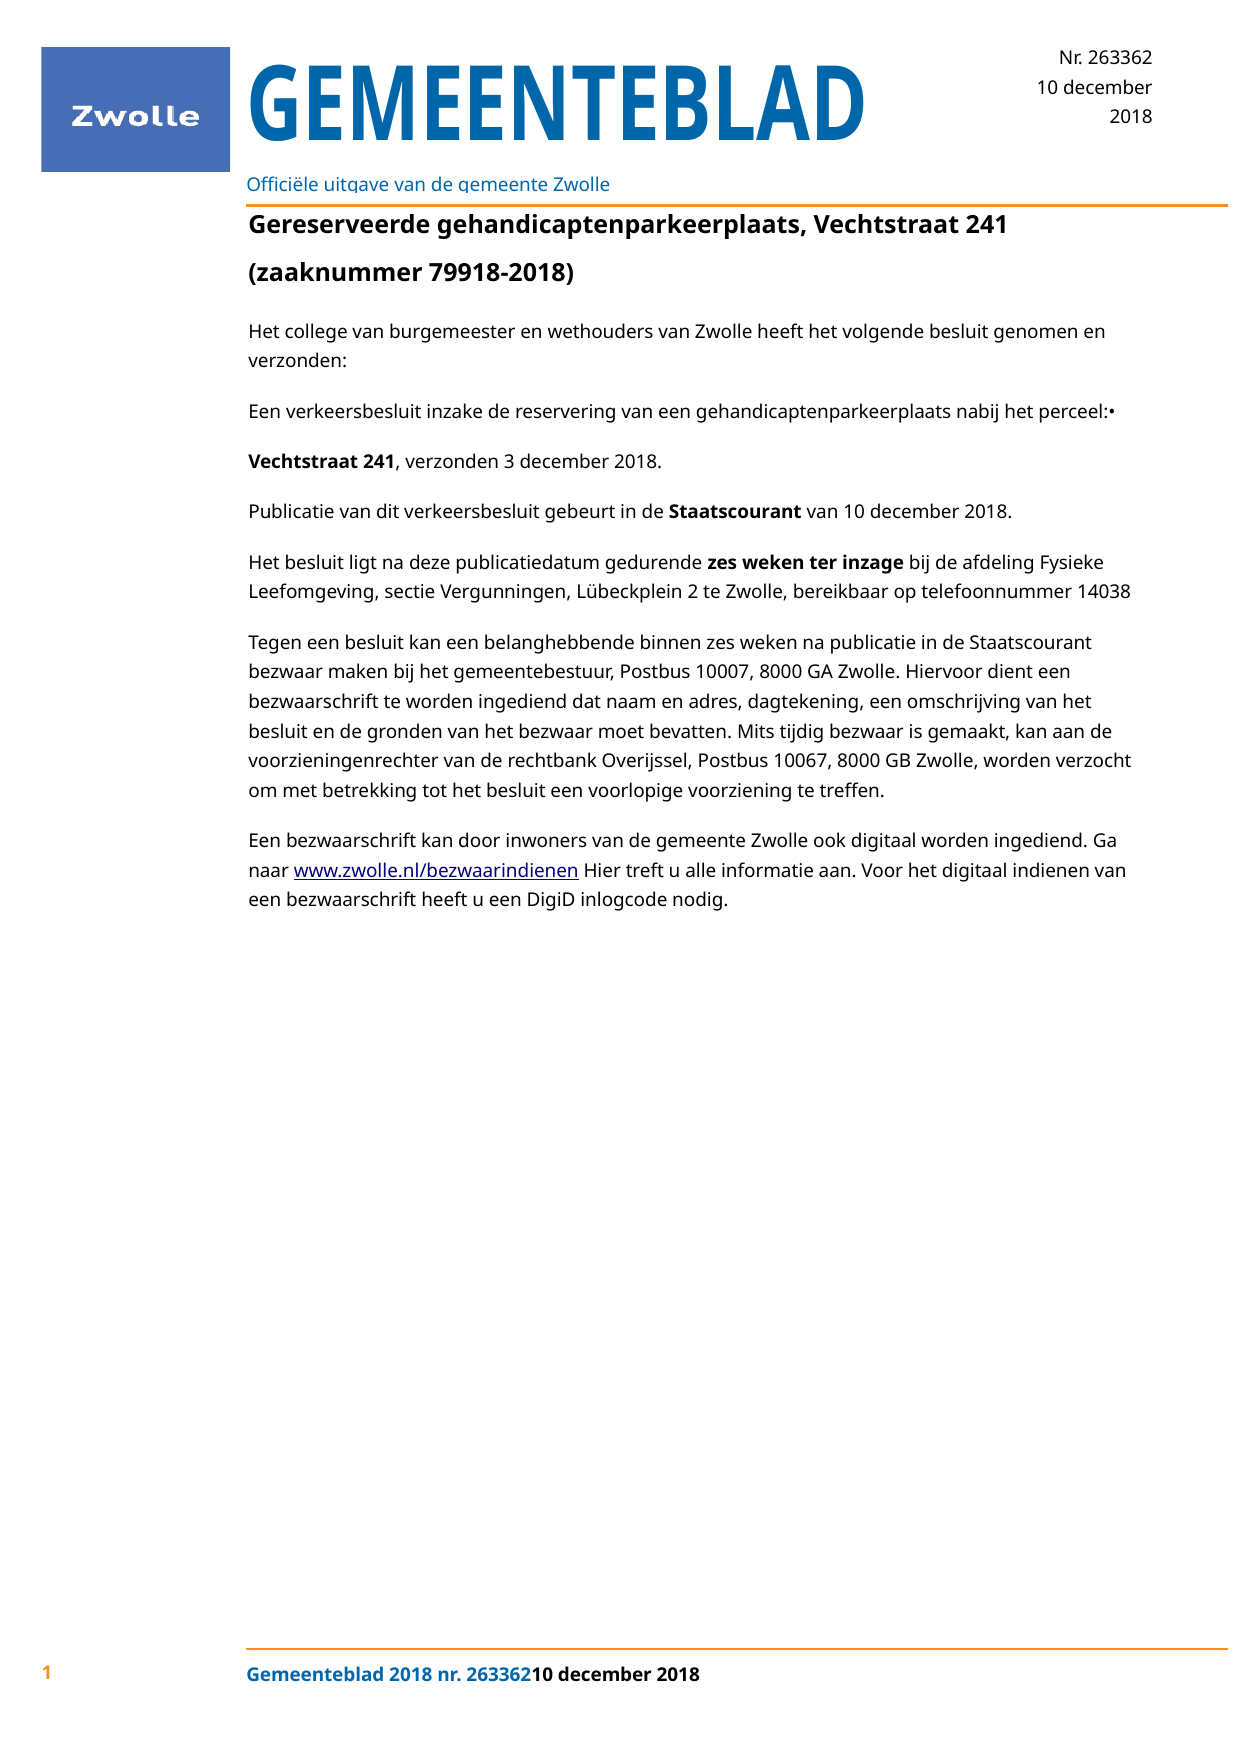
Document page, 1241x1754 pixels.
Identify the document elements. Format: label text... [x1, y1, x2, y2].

text Een verkeersbesluit inzake de reservering van een gehandicaptenparkeerplaats nabij het perceel:• [248, 398, 1152, 424]
text Een bezwaarschrift kan door inwoners van de gemeente Zwolle ook digitaal worden ingediend. Ga naar www.zwolle.nl/bezwaarindienen Hier treft u alle informatie aan. Voor het digitaal indienen van een bezwaarschrift heeft u een DigiD inlogcode nodig. [248, 827, 1152, 912]
text Het college van burgemeester en wethouders van Zwolle heeft het volgende besluit genomen en verzonden: [248, 318, 1152, 373]
text Publicatie van dit verkeersbesluit gebeurt in de Staatscourant van 10 december 2018. [248, 499, 1152, 524]
text Vechtstraat 241, verzonden 3 december 2018. [248, 448, 1152, 474]
text Tegen een besluit kan een belanghebbende binnen zes weken na publicatie in de Staatscourant bezwaar maken bij het gemeentebestuur, Postbus 10007, 8000 GA Zwolle. Hiervoor dient een bezwaarschrift te worden ingediend dat naam en adres, dagtekening, een omschrijving van het besluit en de gronden van het bezwaar moet bevatten. Mits tijdig bezwaar is gemaakt, kan aan de voorzieningenrechter van de rechtbank Overijssel, Postbus 10067, 8000 GB Zwolle, worden verzocht om met betrekking tot het besluit een voorlopige voorziening te treffen. [248, 629, 1152, 803]
text Het besluit ligt na deze publicatiedatum gedurende zes weken ter inzage bij de afdeling Fysieke Leefomgeving, sectie Vergunningen, Lübeckplein 2 te Zwolle, bereikbaar op telefoonnummer 14038 [248, 549, 1152, 604]
text Gereserveerde gehandicaptenparkeerplaats, Vechtstraat 241 (zaaknummer 79918-2018) [248, 207, 1152, 288]
picture [41, 47, 231, 172]
